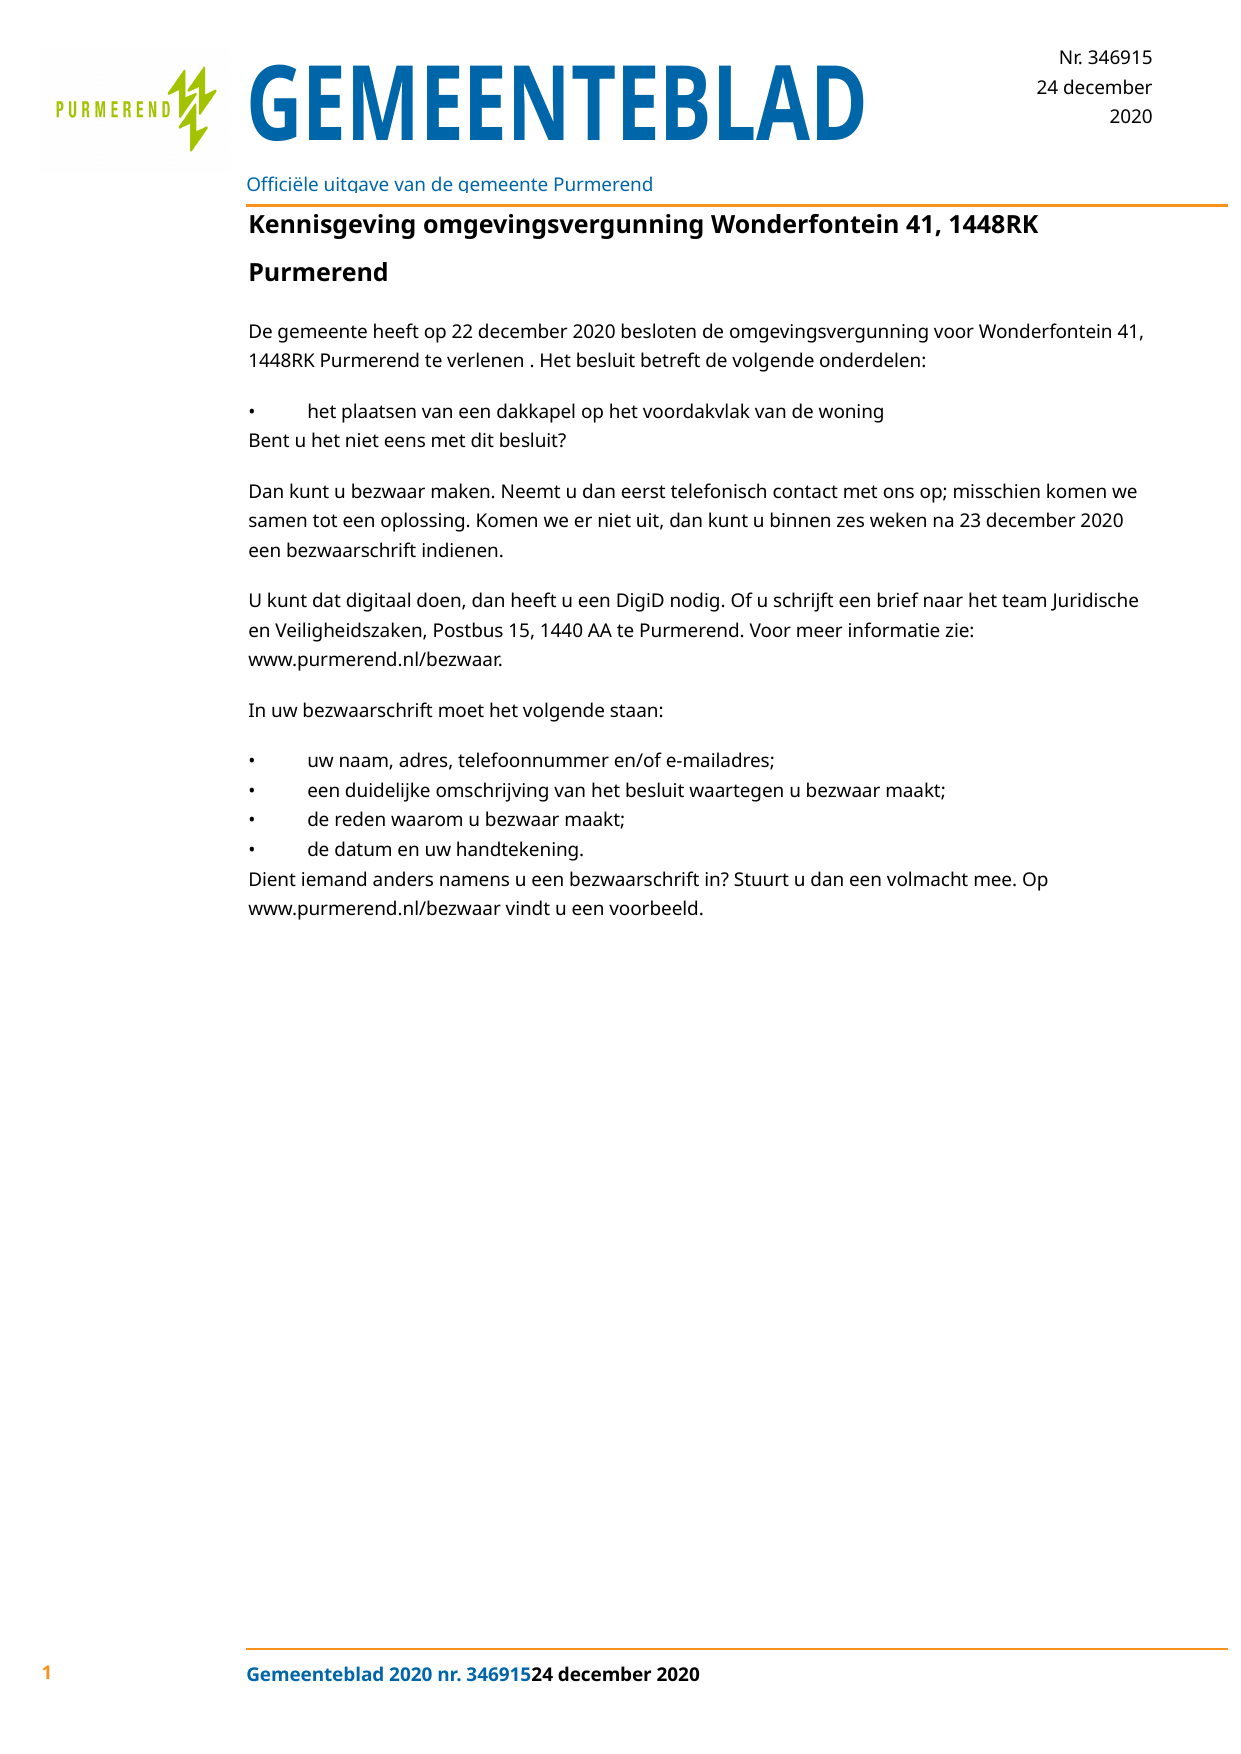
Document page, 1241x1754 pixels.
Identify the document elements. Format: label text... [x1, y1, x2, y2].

list de reden waarom u bezwaar maakt; [248, 807, 1152, 832]
list het plaatsen van een dakkapel op het voordakvlak van de woning [248, 398, 1152, 424]
picture [41, 47, 231, 172]
text U kunt dat digitaal doen, dan heeft u een DigiD nodig. Of u schrijft een brief naar het team Juridische en Veiligheidszaken, Postbus 15, 1440 AA te Purmerend. Voor meer informatie zie: www.purmerend.nl/bezwaar. [248, 587, 1152, 672]
text Dient iemand anders namens u een bezwaarschrift in? Stuurt u dan een volmacht mee. Op www.purmerend.nl/bezwaar vindt u een voorbeeld. [248, 866, 1152, 921]
text Kennisgeving omgevingsvergunning Wonderfontein 41, 1448RK Purmerend [248, 207, 1152, 288]
list de datum en uw handtekening. [248, 836, 1152, 862]
list een duidelijke omschrijving van het besluit waartegen u bezwaar maakt; [248, 777, 1152, 803]
list uw naam, adres, telefoonnummer en/of e-mailadres; [248, 747, 1152, 773]
text In uw bezwaarschrift moet het volgende staan: [248, 697, 1152, 723]
text De gemeente heeft op 22 december 2020 besloten de omgevingsvergunning voor Wonderfontein 41, 1448RK Purmerend te verlenen . Het besluit betreft de volgende onderdelen: [248, 318, 1152, 373]
text Bent u het niet eens met dit besluit? [248, 427, 1152, 453]
text Dan kunt u bezwaar maken. Neemt u dan eerst telefonisch contact met ons op; misschien komen we samen tot een oplossing. Komen we er niet uit, dan kunt u binnen zes weken na 23 december 2020 een bezwaarschrift indienen. [248, 478, 1152, 563]
